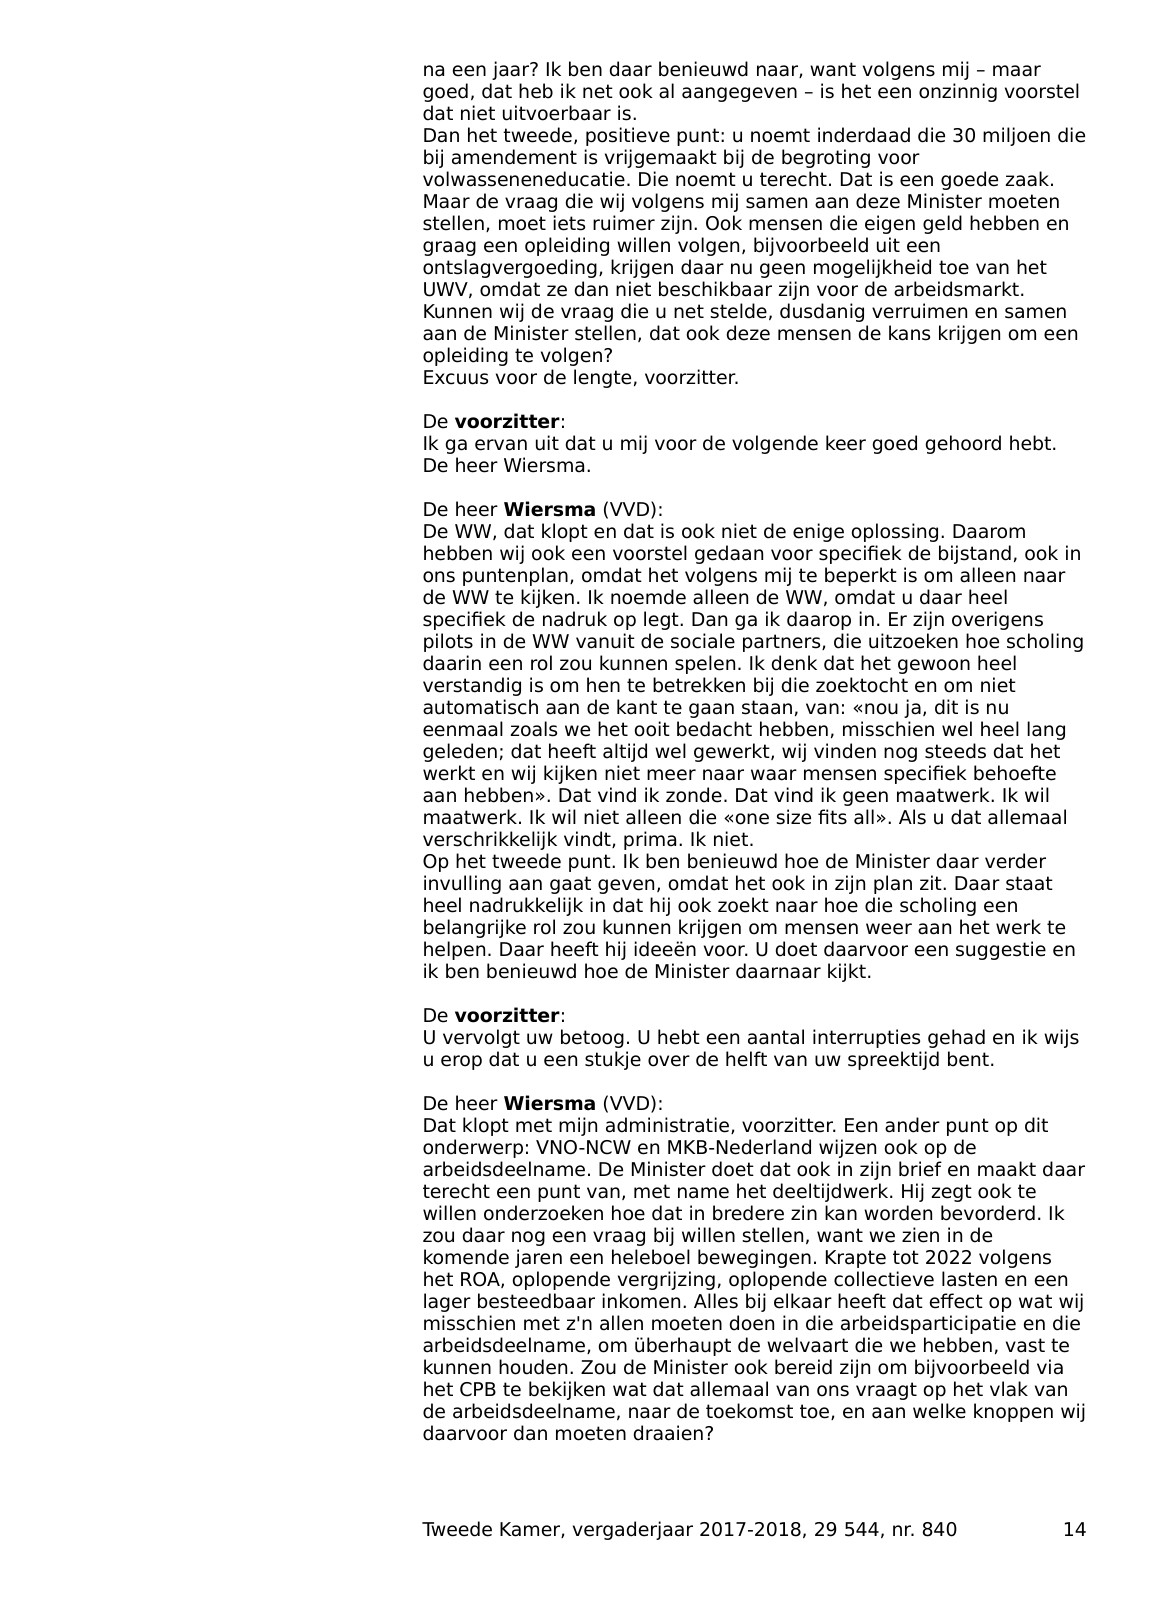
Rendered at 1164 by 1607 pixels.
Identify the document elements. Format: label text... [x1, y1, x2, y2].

text De heer Wiersma (VVD): [422, 499, 1087, 521]
text U vervolgt uw betoog. U hebt een aantal interrupties gehad en ik wijs u erop dat u een stukje over de helft van uw spreektijd bent. [422, 1027, 1087, 1071]
text Dat klopt met mijn administratie, voorzitter. Een ander punt op dit onderwerp: VNO-NCW en MKB-Nederland wijzen ook op de arbeidsdeelname. De Minister doet dat ook in zijn brief en maakt daar terecht een punt van, met name het deeltijdwerk. Hij zegt ook te willen onderzoeken hoe dat in bredere zin kan worden bevorderd. Ik zou daar nog een vraag bij willen stellen, want we zien in de komende jaren een heleboel bewegingen. Krapte tot 2022 volgens het ROA, oplopende vergrijzing, oplopende collectieve lasten en een lager besteedbaar inkomen. Alles bij elkaar heeft dat effect op wat wij misschien met z'n allen moeten doen in die arbeidsparticipatie en die arbeidsdeelname, om überhaupt de welvaart die we hebben, vast te kunnen houden. Zou de Minister ook bereid zijn om bijvoorbeeld via het CPB te bekijken wat dat allemaal van ons vraagt op het vlak van de arbeidsdeelname, naar de toekomst toe, en aan welke knoppen wij daarvoor dan moeten draaien? [422, 1115, 1087, 1444]
text Excuus voor de lengte, voorzitter. [422, 367, 1087, 389]
text De WW, dat klopt en dat is ook niet de enige oplossing. Daarom hebben wij ook een voorstel gedaan voor specifiek de bijstand, ook in ons puntenplan, omdat het volgens mij te beperkt is om alleen naar de WW te kijken. Ik noemde alleen de WW, omdat u daar heel specifiek de nadruk op legt. Dan ga ik daarop in. Er zijn overigens pilots in de WW vanuit de sociale partners, die uitzoeken hoe scholing daarin een rol zou kunnen spelen. Ik denk dat het gewoon heel verstandig is om hen te betrekken bij die zoektocht en om niet automatisch aan de kant te gaan staan, van: «nou ja, dit is nu eenmaal zoals we het ooit bedacht hebben, misschien wel heel lang geleden; dat heeft altijd wel gewerkt, wij vinden nog steeds dat het werkt en wij kijken niet meer naar waar mensen specifiek behoefte aan hebben». Dat vind ik zonde. Dat vind ik geen maatwerk. Ik wil maatwerk. Ik wil niet alleen die «one size fits all». Als u dat allemaal verschrikkelijk vindt, prima. Ik niet. [422, 521, 1087, 851]
text De voorzitter: [422, 411, 1087, 433]
text na een jaar? Ik ben daar benieuwd naar, want volgens mij – maar goed, dat heb ik net ook al aangegeven – is het een onzinnig voorstel dat niet uitvoerbaar is. [422, 59, 1087, 125]
text De heer Wiersma (VVD): [422, 1093, 1087, 1115]
text Ik ga ervan uit dat u mij voor de volgende keer goed gehoord hebt. De heer Wiersma. [422, 433, 1087, 477]
text Op het tweede punt. Ik ben benieuwd hoe de Minister daar verder invulling aan gaat geven, omdat het ook in zijn plan zit. Daar staat heel nadrukkelijk in dat hij ook zoekt naar hoe die scholing een belangrijke rol zou kunnen krijgen om mensen weer aan het werk te helpen. Daar heeft hij ideeën voor. U doet daarvoor een suggestie en ik ben benieuwd hoe de Minister daarnaar kijkt. [422, 851, 1087, 983]
text Dan het tweede, positieve punt: u noemt inderdaad die 30 miljoen die bij amendement is vrijgemaakt bij de begroting voor volwasseneneducatie. Die noemt u terecht. Dat is een goede zaak. Maar de vraag die wij volgens mij samen aan deze Minister moeten stellen, moet iets ruimer zijn. Ook mensen die eigen geld hebben en graag een opleiding willen volgen, bijvoorbeeld uit een ontslagvergoeding, krijgen daar nu geen mogelijkheid toe van het UWV, omdat ze dan niet beschikbaar zijn voor de arbeidsmarkt. Kunnen wij de vraag die u net stelde, dusdanig verruimen en samen aan de Minister stellen, dat ook deze mensen de kans krijgen om een opleiding te volgen? [422, 125, 1087, 367]
text De voorzitter: [422, 1005, 1087, 1027]
